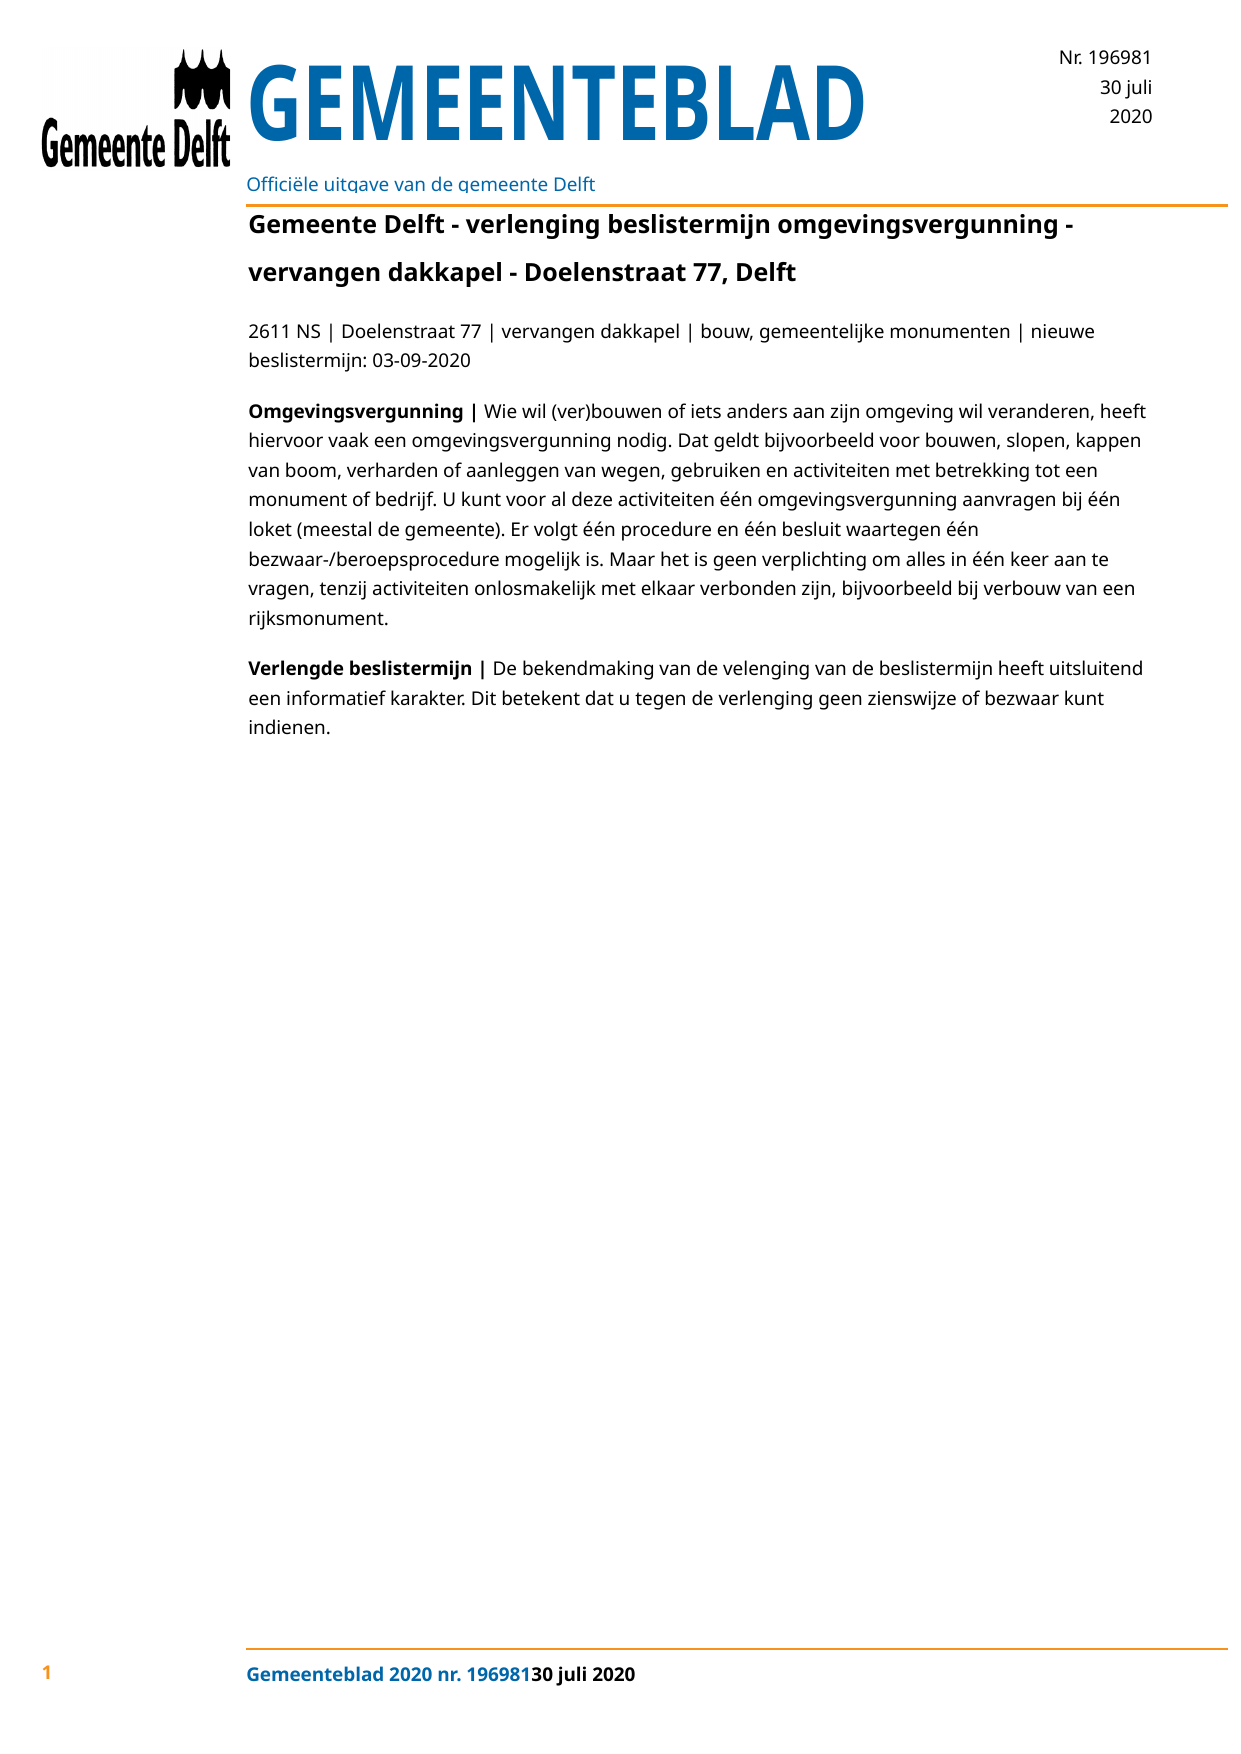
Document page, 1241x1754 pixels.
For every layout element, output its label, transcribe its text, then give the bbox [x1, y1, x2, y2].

text Gemeente Delft - verlenging beslistermijn omgevingsvergunning - vervangen dakkapel - Doelenstraat 77, Delft [248, 207, 1152, 288]
text Omgevingsvergunning | Wie wil (ver)bouwen of iets anders aan zijn omgeving wil veranderen, heeft hiervoor vaak een omgevingsvergunning nodig. Dat geldt bijvoorbeeld voor bouwen, slopen, kappen van boom, verharden of aanleggen van wegen, gebruiken en activiteiten met betrekking tot een monument of bedrijf. U kunt voor al deze activiteiten één omgevingsvergunning aanvragen bij één loket (meestal de gemeente). Er volgt één procedure en één besluit waartegen één bezwaar-/beroepsprocedure mogelijk is. Maar het is geen verplichting om alles in één keer aan te vragen, tenzij activiteiten onlosmakelijk met elkaar verbonden zijn, bijvoorbeeld bij verbouw van een rijksmonument. [248, 398, 1152, 631]
picture [41, 47, 231, 172]
text 2611 NS | Doelenstraat 77 | vervangen dakkapel | bouw, gemeentelijke monumenten | nieuwe beslistermijn: 03-09-2020 [248, 318, 1152, 373]
text Verlengde beslistermijn | De bekendmaking van de velenging van de beslistermijn heeft uitsluitend een informatief karakter. Dit betekent dat u tegen de verlenging geen zienswijze of bezwaar kunt indienen. [248, 655, 1152, 740]
